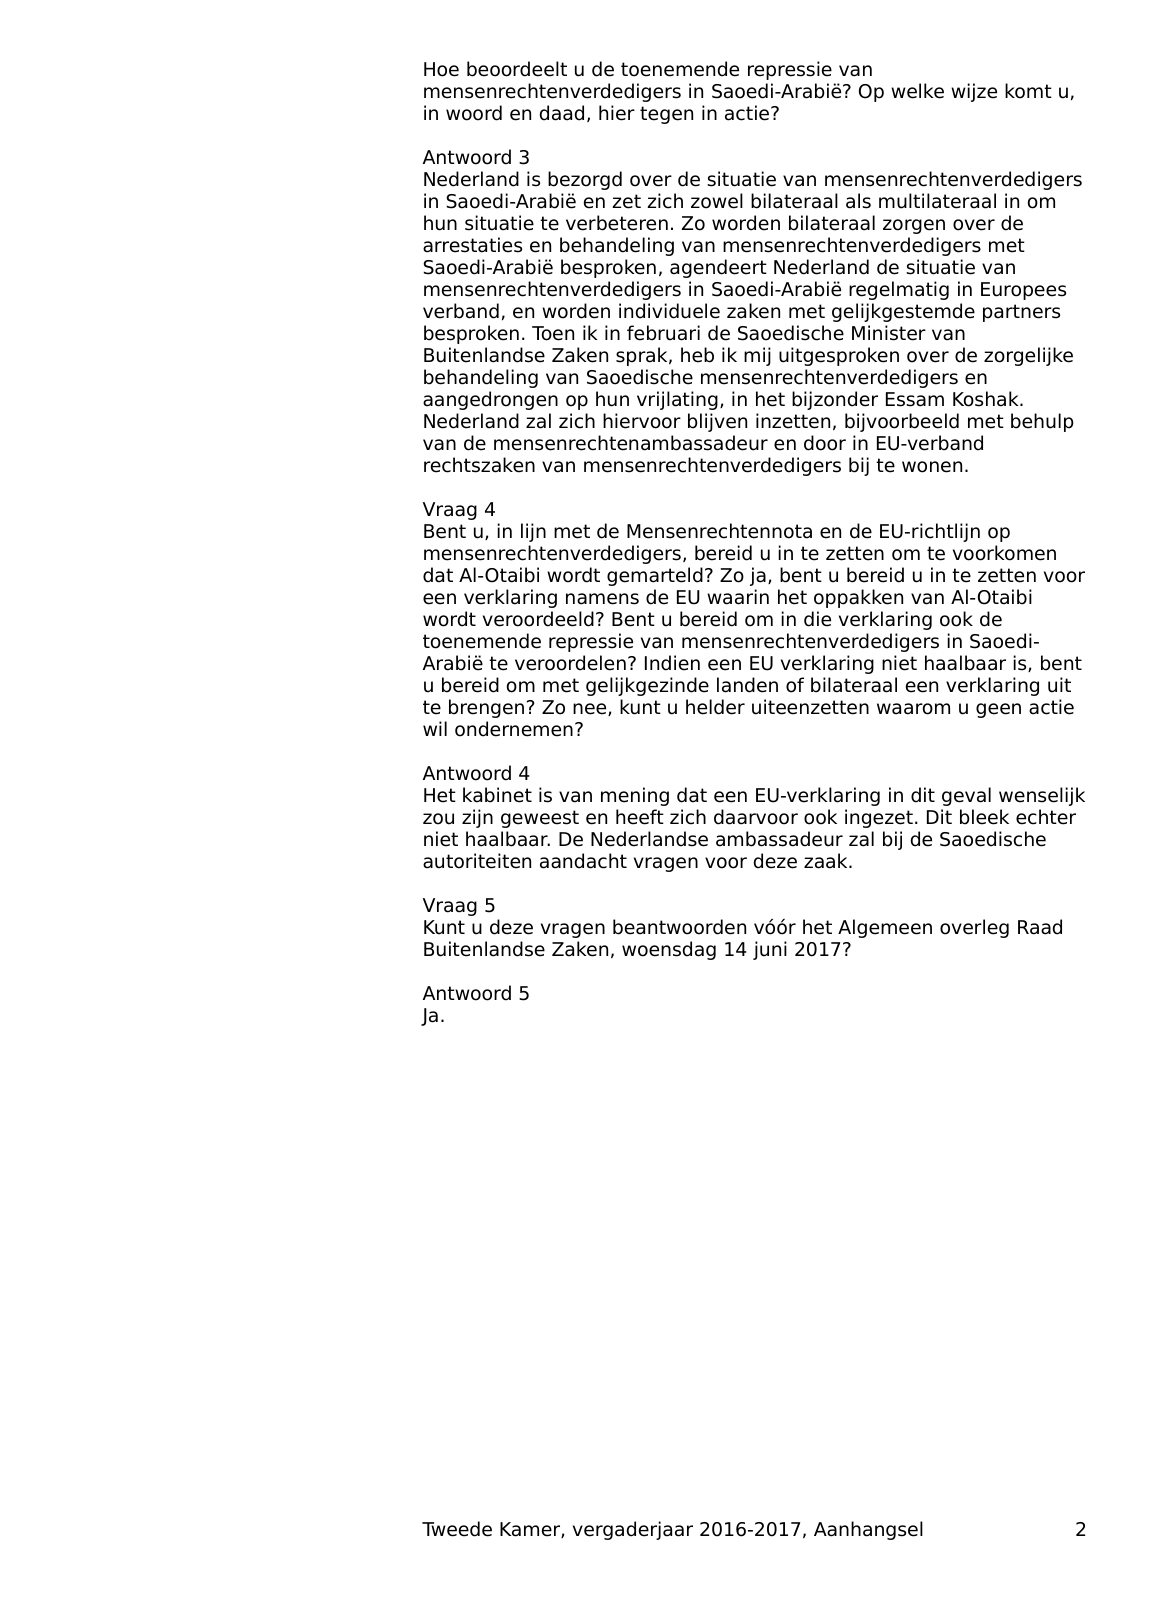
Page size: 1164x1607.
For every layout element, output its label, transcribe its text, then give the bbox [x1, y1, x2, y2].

text Antwoord 4 [422, 763, 1087, 785]
text Vraag 4 [422, 499, 1087, 521]
text Het kabinet is van mening dat een EU-verklaring in dit geval wenselijk zou zijn geweest en heeft zich daarvoor ook ingezet. Dit bleek echter niet haalbaar. De Nederlandse ambassadeur zal bij de Saoedische autoriteiten aandacht vragen voor deze zaak. [422, 785, 1087, 873]
text Hoe beoordeelt u de toenemende repressie van mensenrechtenverdedigers in Saoedi-Arabië? Op welke wijze komt u, in woord en daad, hier tegen in actie? [422, 59, 1087, 125]
text Ja. [422, 1005, 1087, 1027]
text Vraag 5 [422, 895, 1087, 917]
text Nederland is bezorgd over de situatie van mensenrechtenverdedigers in Saoedi-Arabië en zet zich zowel bilateraal als multilateraal in om hun situatie te verbeteren. Zo worden bilateraal zorgen over de arrestaties en behandeling van mensenrechtenverdedigers met Saoedi-Arabië besproken, agendeert Nederland de situatie van mensenrechtenverdedigers in Saoedi-Arabië regelmatig in Europees verband, en worden individuele zaken met gelijkgestemde partners besproken. Toen ik in februari de Saoedische Minister van Buitenlandse Zaken sprak, heb ik mij uitgesproken over de zorgelijke behandeling van Saoedische mensenrechtenverdedigers en aangedrongen op hun vrijlating, in het bijzonder Essam Koshak. Nederland zal zich hiervoor blijven inzetten, bijvoorbeeld met behulp van de mensenrechtenambassadeur en door in EU-verband rechtszaken van mensenrechtenverdedigers bij te wonen. [422, 169, 1087, 477]
text Antwoord 5 [422, 983, 1087, 1005]
text Antwoord 3 [422, 147, 1087, 169]
text Kunt u deze vragen beantwoorden vóór het Algemeen overleg Raad Buitenlandse Zaken, woensdag 14 juni 2017? [422, 917, 1087, 961]
text Bent u, in lijn met de Mensenrechtennota en de EU-richtlijn op mensenrechtenverdedigers, bereid u in te zetten om te voorkomen dat Al-Otaibi wordt gemarteld? Zo ja, bent u bereid u in te zetten voor een verklaring namens de EU waarin het oppakken van Al-Otaibi wordt veroordeeld? Bent u bereid om in die verklaring ook de toenemende repressie van mensenrechtenverdedigers in Saoedi-Arabië te veroordelen? Indien een EU verklaring niet haalbaar is, bent u bereid om met gelijkgezinde landen of bilateraal een verklaring uit te brengen? Zo nee, kunt u helder uiteenzetten waarom u geen actie wil ondernemen? [422, 521, 1087, 741]
